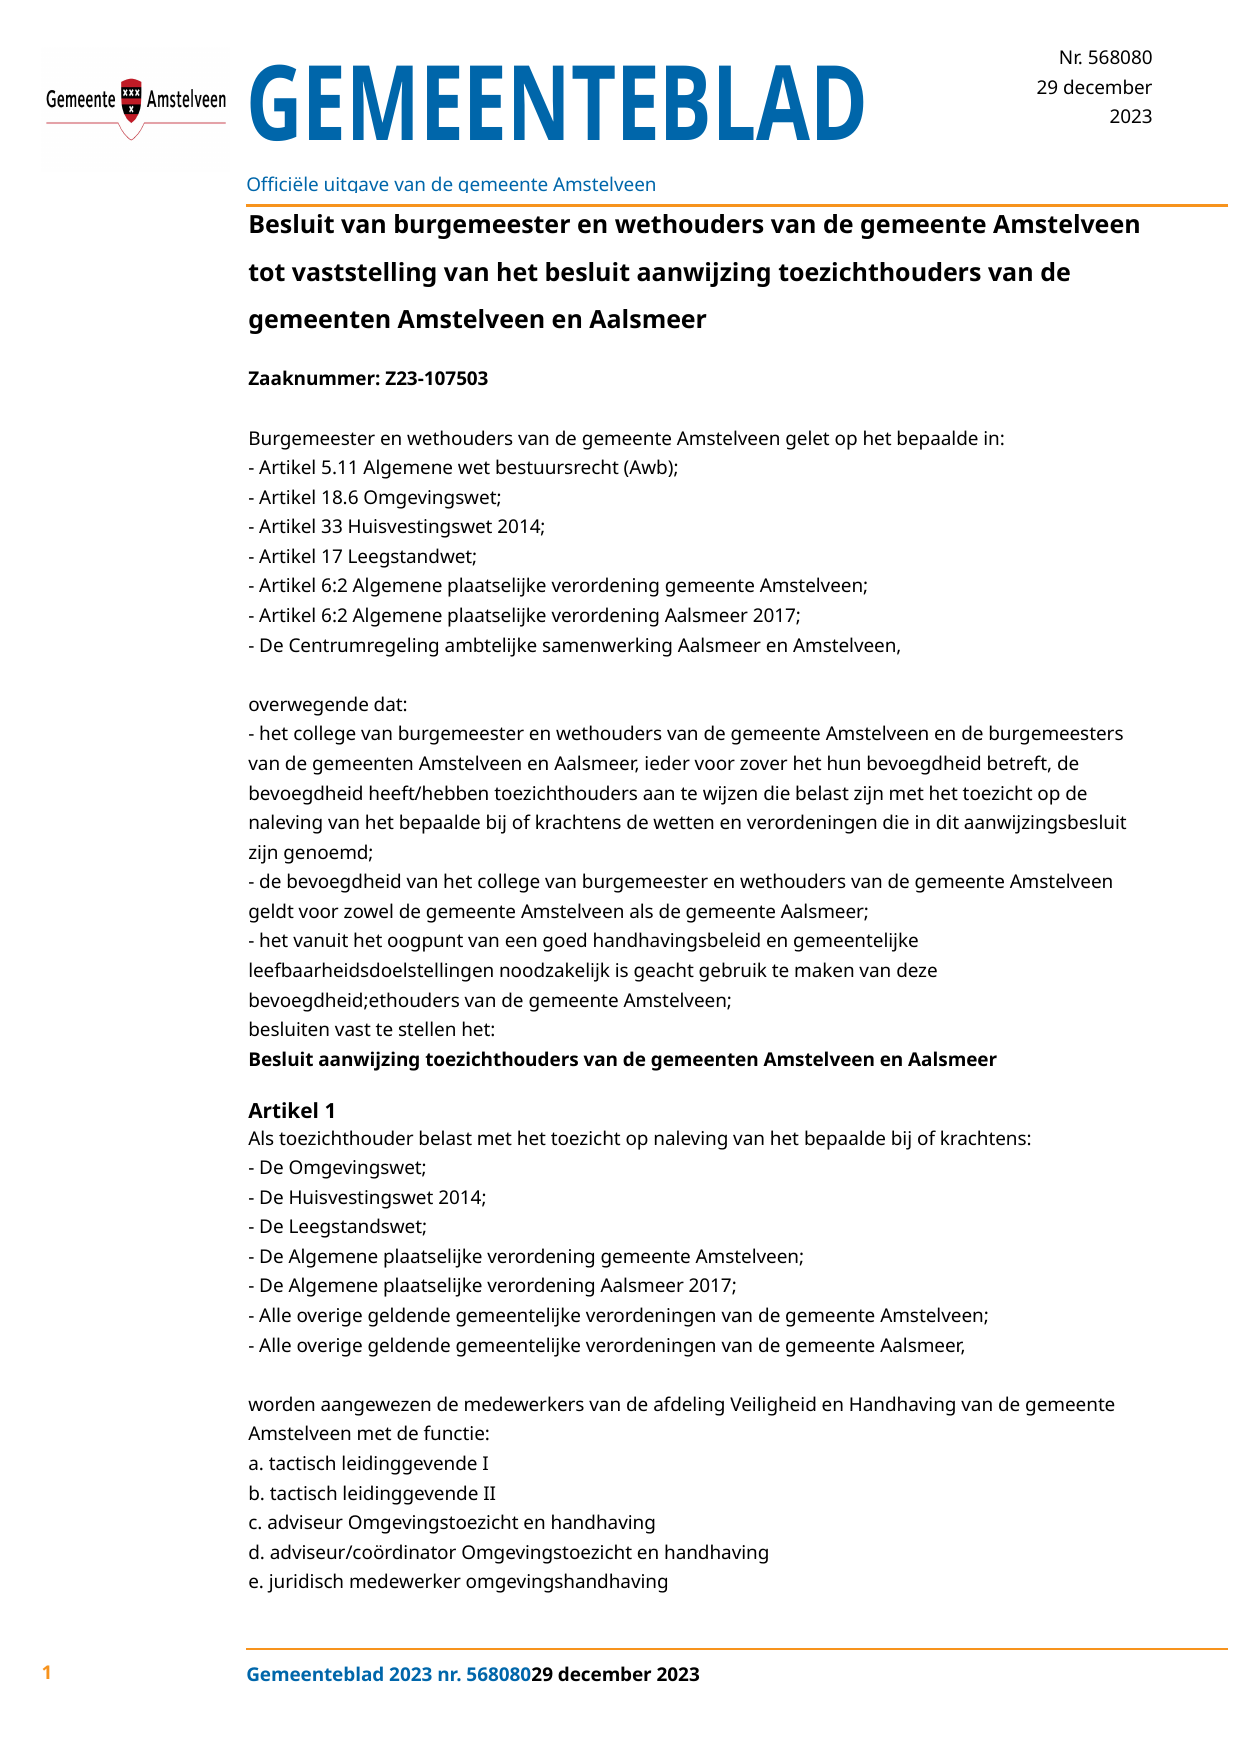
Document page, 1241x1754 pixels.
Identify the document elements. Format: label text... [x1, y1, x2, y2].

text Burgemeester en wethouders van de gemeente Amstelveen gelet op het bepaalde in: [248, 425, 1152, 450]
text - het vanuit het oogpunt van een goed handhavingsbeleid en gemeentelijke leefbaarheidsdoelstellingen noodzakelijk is geacht gebruik te maken van deze bevoegdheid;ethouders van de gemeente Amstelveen; [248, 928, 1152, 1012]
text - De Omgevingswet; [248, 1154, 1152, 1180]
text besluiten vast te stellen het: [248, 1016, 1152, 1042]
text - De Huisvestingswet 2014; [248, 1184, 1152, 1210]
text a. tactisch leidinggevende I [248, 1450, 1152, 1476]
text - Artikel 33 Huisvestingswet 2014; [248, 513, 1152, 539]
text - Artikel 6:2 Algemene plaatselijke verordening Aalsmeer 2017; [248, 602, 1152, 628]
text - De Algemene plaatselijke verordening Aalsmeer 2017; [248, 1273, 1152, 1298]
text - Artikel 6:2 Algemene plaatselijke verordening gemeente Amstelveen; [248, 573, 1152, 598]
text - Alle overige geldende gemeentelijke verordeningen van de gemeente Aalsmeer, [248, 1332, 1152, 1358]
text Artikel 1 [248, 1096, 1152, 1125]
text - De Algemene plaatselijke verordening gemeente Amstelveen; [248, 1243, 1152, 1269]
text Zaaknummer: Z23-107503 [248, 366, 1152, 391]
text b. tactisch leidinggevende II [248, 1480, 1152, 1506]
picture [41, 47, 231, 172]
text - Artikel 5.11 Algemene wet bestuursrecht (Awb); [248, 454, 1152, 480]
text Besluit van burgemeester en wethouders van de gemeente Amstelveen tot vaststelling van het besluit aanwijzing toezichthouders van de gemeenten Amstelveen en Aalsmeer [248, 207, 1152, 336]
text - Alle overige geldende gemeentelijke verordeningen van de gemeente Amstelveen; [248, 1302, 1152, 1328]
text - De Leegstandswet; [248, 1213, 1152, 1239]
text - de bevoegdheid van het college van burgemeester en wethouders van de gemeente Amstelveen geldt voor zowel de gemeente Amstelveen als de gemeente Aalsmeer; [248, 868, 1152, 924]
text - Artikel 18.6 Omgevingswet; [248, 484, 1152, 509]
text Besluit aanwijzing toezichthouders van de gemeenten Amstelveen en Aalsmeer [248, 1046, 1152, 1072]
text worden aangewezen de medewerkers van de afdeling Veiligheid en Handhaving van de gemeente Amstelveen met de functie: [248, 1391, 1152, 1446]
text d. adviseur/coördinator Omgevingstoezicht en handhaving [248, 1539, 1152, 1565]
text overwegende dat: [248, 691, 1152, 717]
text - De Centrumregeling ambtelijke samenwerking Aalsmeer en Amstelveen, [248, 632, 1152, 657]
text - Artikel 17 Leegstandwet; [248, 543, 1152, 569]
text e. juridisch medewerker omgevingshandhaving [248, 1568, 1152, 1594]
text - het college van burgemeester en wethouders van de gemeente Amstelveen en de burgemeesters van de gemeenten Amstelveen en Aalsmeer, ieder voor zover het hun bevoegdheid betreft, de bevoegdheid heeft/hebben toezichthouders aan te wijzen die belast zijn met het toezicht op de naleving van het bepaalde bij of krachtens de wetten en verordeningen die in dit aanwijzingsbesluit zijn genoemd; [248, 721, 1152, 864]
text Als toezichthouder belast met het toezicht op naleving van het bepaalde bij of krachtens: [248, 1125, 1152, 1151]
text c. adviseur Omgevingstoezicht en handhaving [248, 1509, 1152, 1535]
